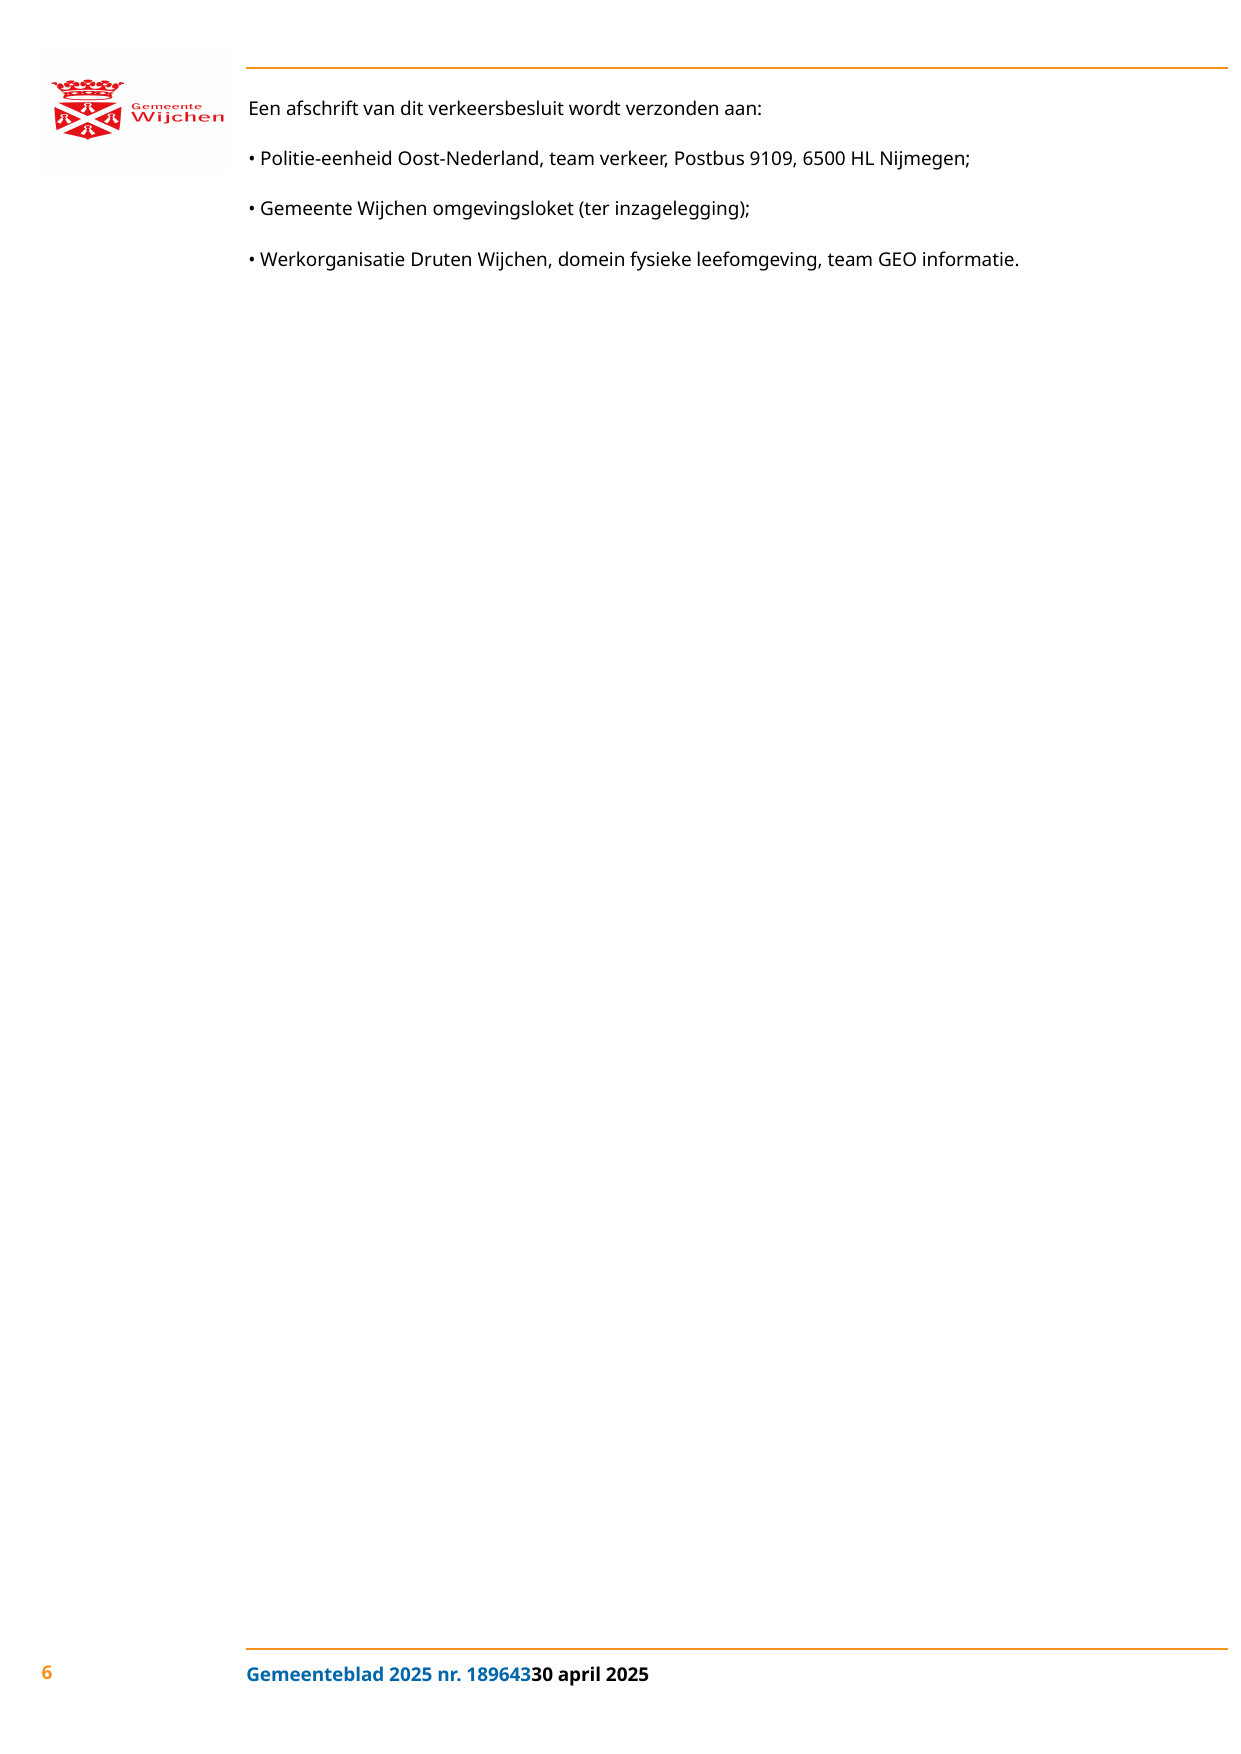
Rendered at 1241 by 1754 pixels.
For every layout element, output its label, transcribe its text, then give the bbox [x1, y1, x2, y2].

text • Gemeente Wijchen omgevingsloket (ter inzagelegging); [248, 196, 1152, 221]
text • Politie-eenheid Oost-Nederland, team verkeer, Postbus 9109, 6500 HL Nijmegen; [248, 145, 1152, 171]
picture [41, 47, 231, 172]
text Een afschrift van dit verkeersbesluit wordt verzonden aan: [248, 95, 1152, 121]
text • Werkorganisatie Druten Wijchen, domein fysieke leefomgeving, team GEO informatie. [248, 246, 1152, 272]
